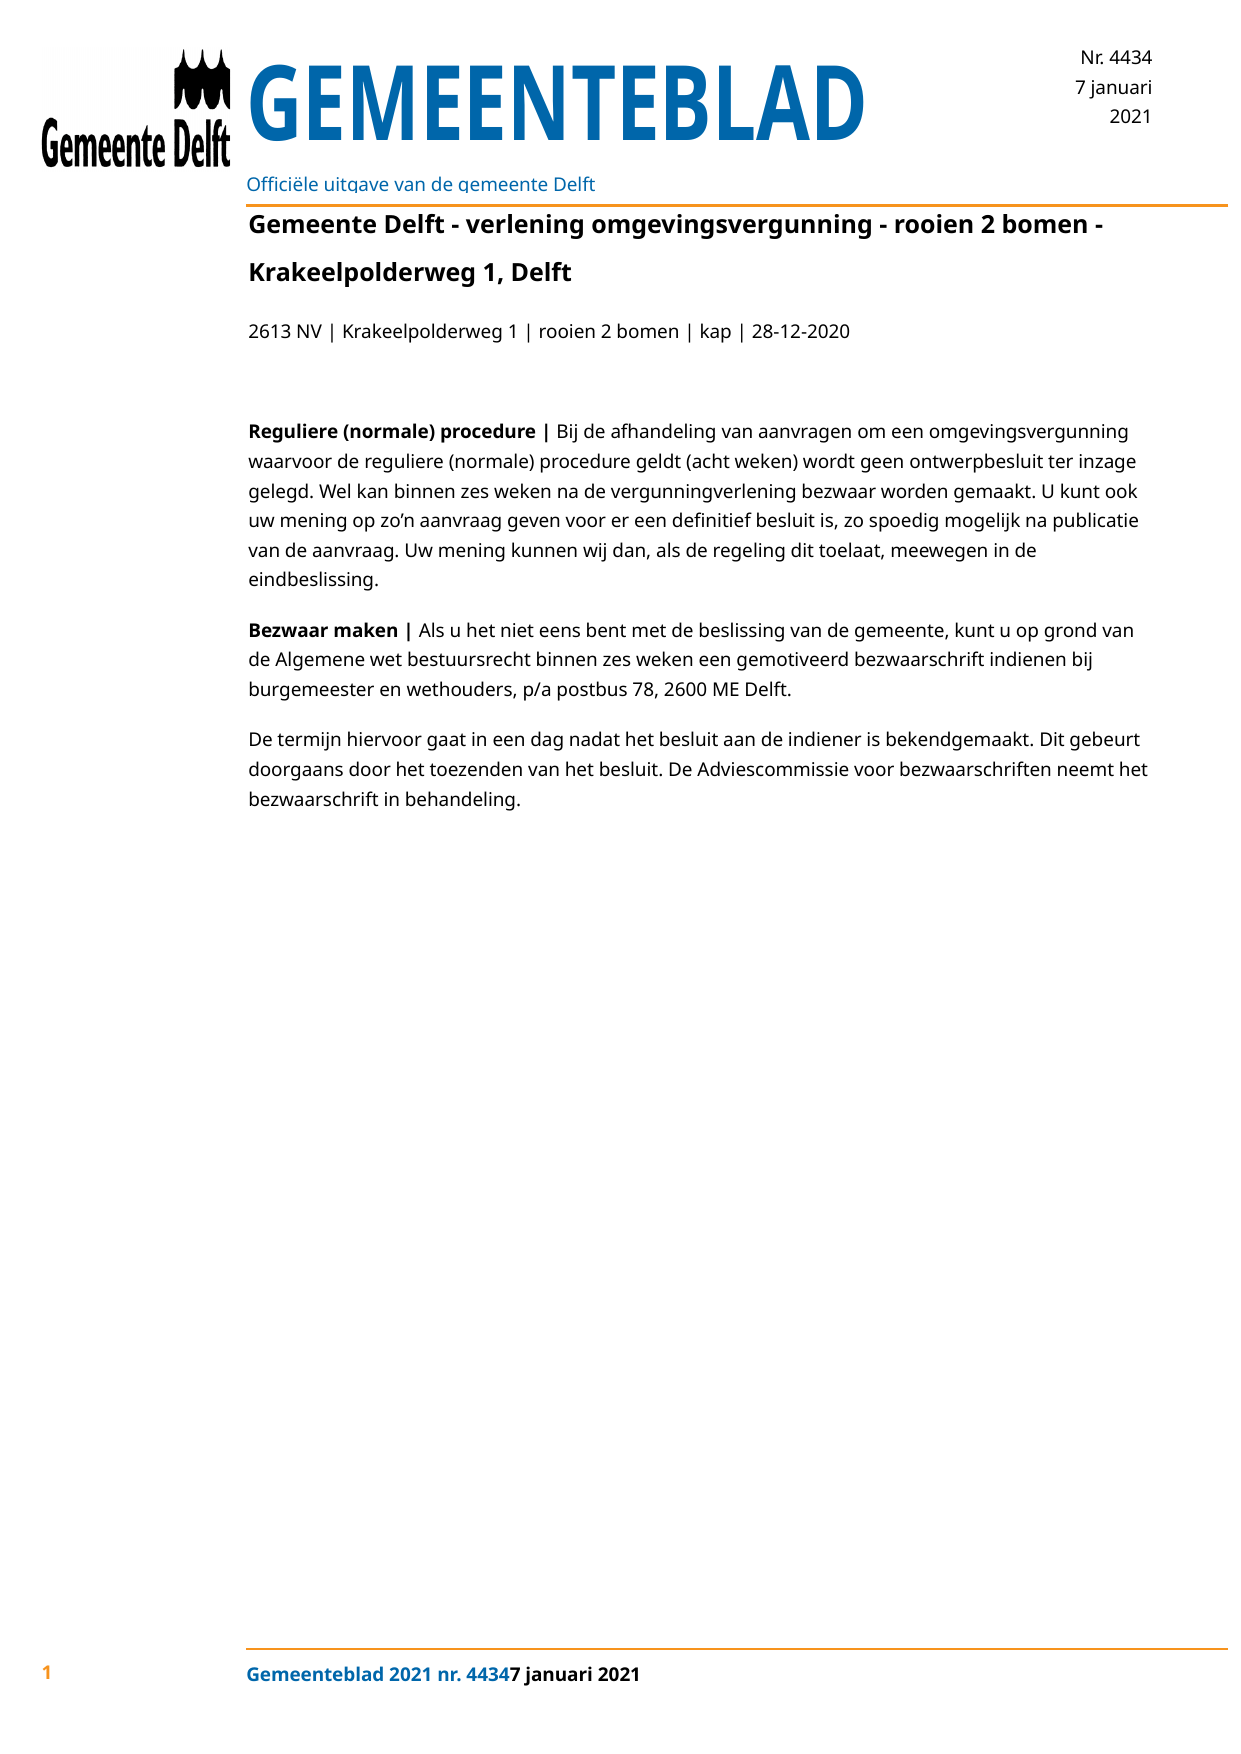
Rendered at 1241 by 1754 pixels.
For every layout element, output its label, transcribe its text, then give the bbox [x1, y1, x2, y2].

text Reguliere (normale) procedure | Bij de afhandeling van aanvragen om een omgevingsvergunning waarvoor de reguliere (normale) procedure geldt (acht weken) wordt geen ontwerpbesluit ter inzage gelegd. Wel kan binnen zes weken na de vergunningverlening bezwaar worden gemaakt. U kunt ook uw mening op zo’n aanvraag geven voor er een definitief besluit is, zo spoedig mogelijk na publicatie van de aanvraag. Uw mening kunnen wij dan, als de regeling dit toelaat, meewegen in de eindbeslissing. [248, 419, 1152, 592]
text Bezwaar maken | Als u het niet eens bent met de beslissing van de gemeente, kunt u op grond van de Algemene wet bestuursrecht binnen zes weken een gemotiveerd bezwaarschrift indienen bij burgemeester en wethouders, p/a postbus 78, 2600 ME Delft. [248, 617, 1152, 702]
text De termijn hiervoor gaat in een dag nadat het besluit aan de indiener is bekendgemaakt. Dit gebeurt doorgaans door het toezenden van het besluit. De Adviescommissie voor bezwaarschriften neemt het bezwaarschrift in behandeling. [248, 727, 1152, 812]
text Gemeente Delft - verlening omgevingsvergunning - rooien 2 bomen - Krakeelpolderweg 1, Delft [248, 207, 1152, 288]
text 2613 NV | Krakeelpolderweg 1 | rooien 2 bomen | kap | 28-12-2020 [248, 318, 1152, 344]
picture [41, 47, 231, 172]
